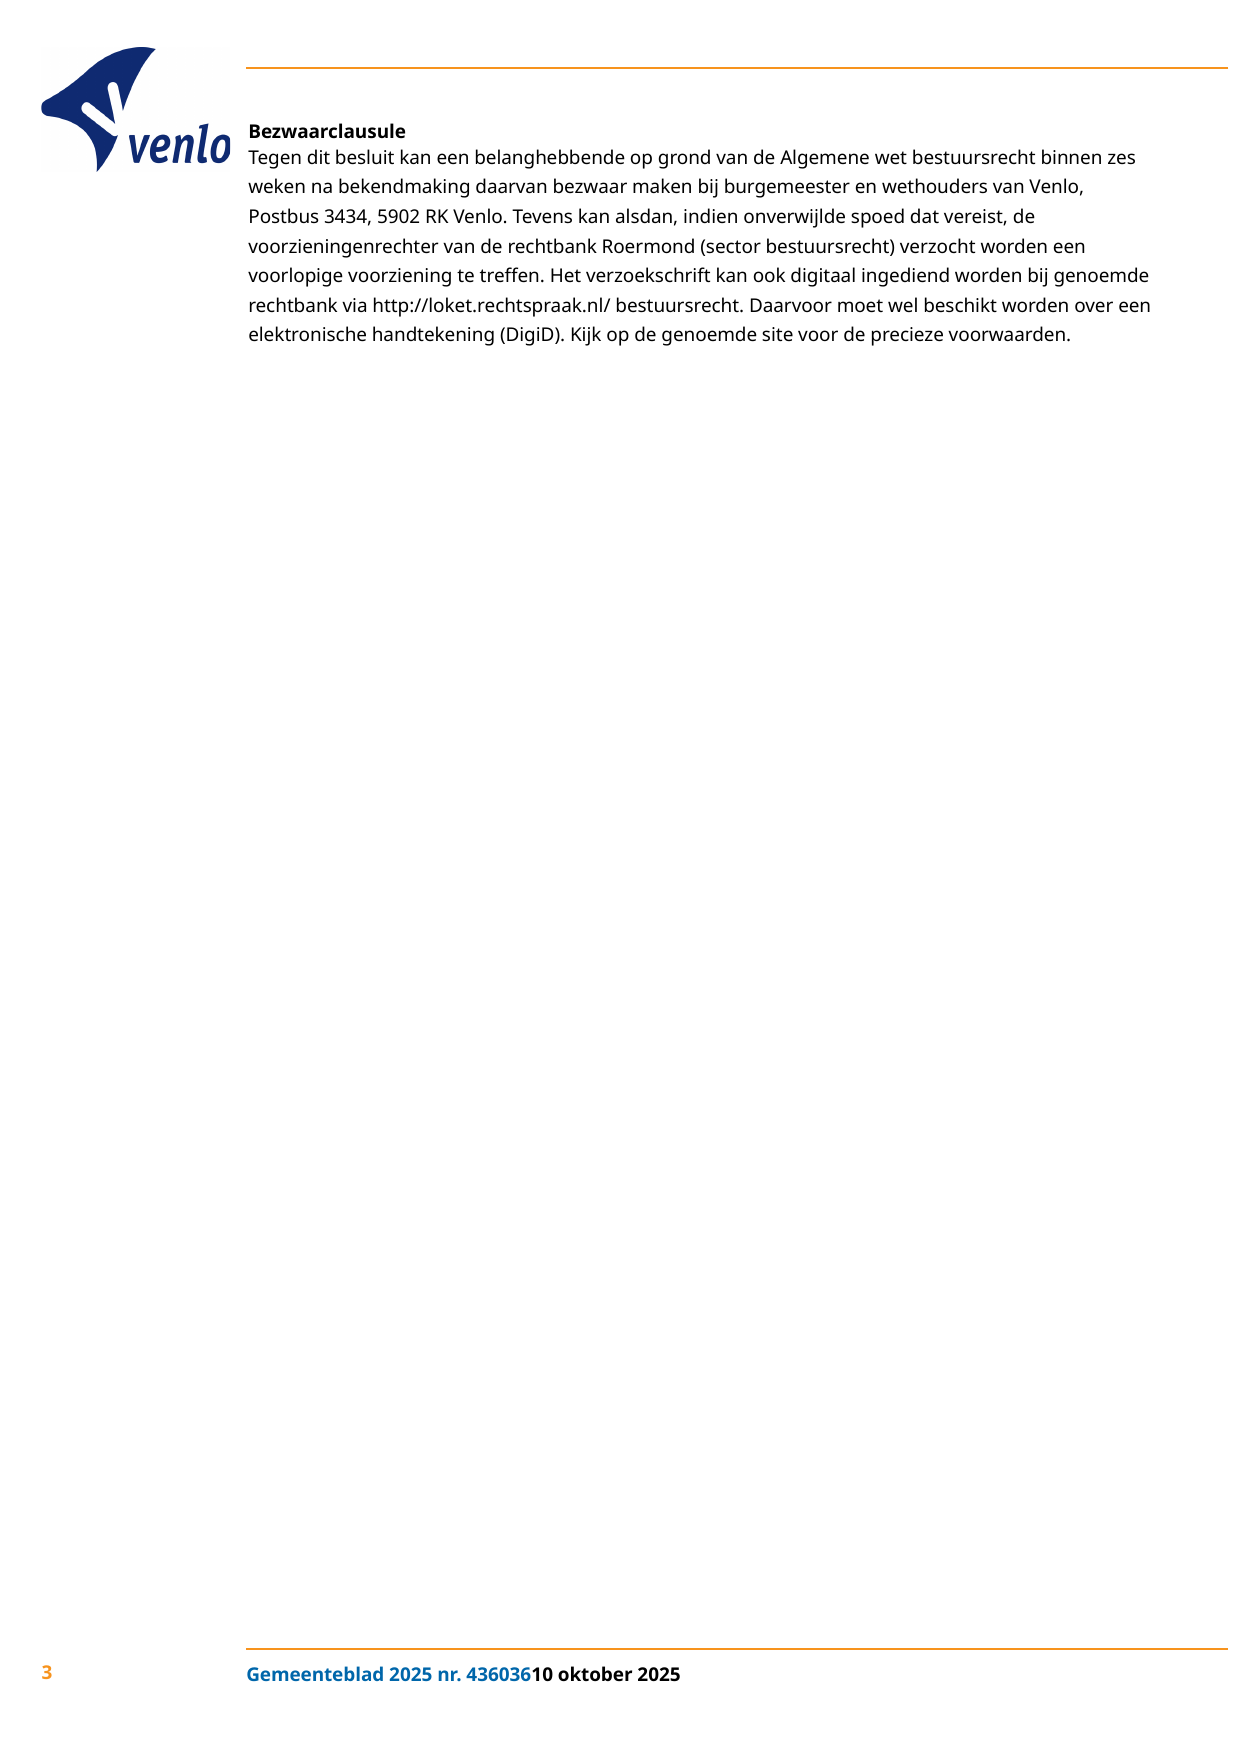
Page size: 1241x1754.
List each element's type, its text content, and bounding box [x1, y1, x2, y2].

text Tegen dit besluit kan een belanghebbende op grond van de Algemene wet bestuursrecht binnen zes weken na bekendmaking daarvan bezwaar maken bij burgemeester en wethouders van Venlo, Postbus 3434, 5902 RK Venlo. Tevens kan alsdan, indien onverwijlde spoed dat vereist, de voorzieningenrechter van de rechtbank Roermond (sector bestuursrecht) verzocht worden een voorlopige voorziening te treffen. Het verzoekschrift kan ook digitaal ingediend worden bij genoemde rechtbank via http://loket.rechtspraak.nl/ bestuursrecht. Daarvoor moet wel beschikt worden over een elektronische handtekening (DigiD). Kijk op de genoemde site voor de precieze voorwaarden. [248, 144, 1152, 347]
picture [41, 47, 231, 172]
text Bezwaarclausule [248, 116, 1152, 144]
